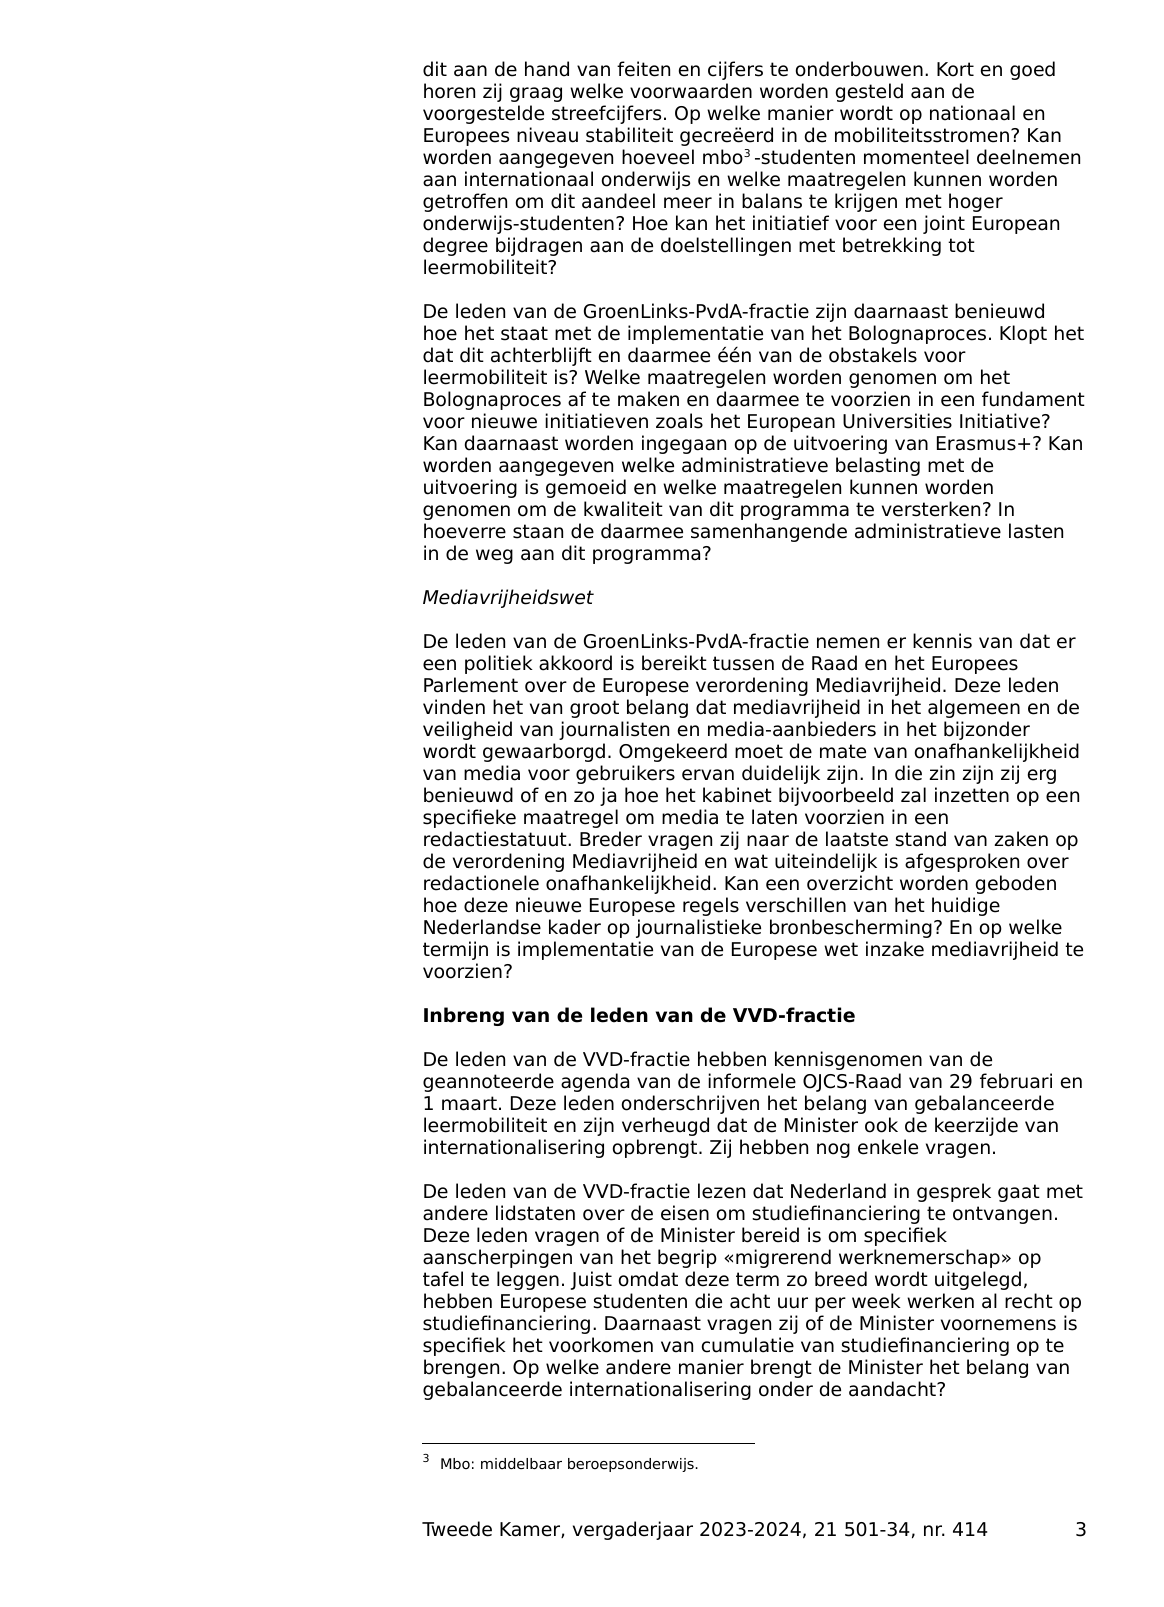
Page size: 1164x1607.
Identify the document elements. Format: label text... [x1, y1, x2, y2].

text dit aan de hand van feiten en cijfers te onderbouwen. Kort en goed horen zij graag welke voorwaarden worden gesteld aan de voorgestelde streefcijfers. Op welke manier wordt op nationaal en Europees niveau stabiliteit gecreëerd in de mobiliteitsstromen? Kan worden aangegeven hoeveel mbo-studenten momenteel deelnemen aan internationaal onderwijs en welke maatregelen kunnen worden getroffen om dit aandeel meer in balans te krijgen met hoger onderwijs-studenten? Hoe kan het initiatief voor een joint European degree bijdragen aan de doelstellingen met betrekking tot leermobiliteit? [422, 59, 1087, 279]
text De leden van de GroenLinks-PvdA-fractie nemen er kennis van dat er een politiek akkoord is bereikt tussen de Raad en het Europees Parlement over de Europese verordening Mediavrijheid. Deze leden vinden het van groot belang dat mediavrijheid in het algemeen en de veiligheid van journalisten en media-aanbieders in het bijzonder wordt gewaarborgd. Omgekeerd moet de mate van onafhankelijkheid van media voor gebruikers ervan duidelijk zijn. In die zin zijn zij erg benieuwd of en zo ja hoe het kabinet bijvoorbeeld zal inzetten op een specifieke maatregel om media te laten voorzien in een redactiestatuut. Breder vragen zij naar de laatste stand van zaken op de verordening Mediavrijheid en wat uiteindelijk is afgesproken over redactionele onafhankelijkheid. Kan een overzicht worden geboden hoe deze nieuwe Europese regels verschillen van het huidige Nederlandse kader op journalistieke bronbescherming? En op welke termijn is implementatie van de Europese wet inzake mediavrijheid te voorzien? [422, 631, 1087, 983]
subtitle Mediavrijheidswet [422, 587, 1087, 609]
subtitle Inbreng van de leden van de VVD-fractie [422, 1005, 1087, 1027]
text Mbo: middelbaar beroepsonderwijs. [422, 1452, 1087, 1474]
text De leden van de GroenLinks-PvdA-fractie zijn daarnaast benieuwd hoe het staat met de implementatie van het Bolognaproces. Klopt het dat dit achterblijft en daarmee één van de obstakels voor leermobiliteit is? Welke maatregelen worden genomen om het Bolognaproces af te maken en daarmee te voorzien in een fundament voor nieuwe initiatieven zoals het European Universities Initiative? Kan daarnaast worden ingegaan op de uitvoering van Erasmus+? Kan worden aangegeven welke administratieve belasting met de uitvoering is gemoeid en welke maatregelen kunnen worden genomen om de kwaliteit van dit programma te versterken? In hoeverre staan de daarmee samenhangende administratieve lasten in de weg aan dit programma? [422, 301, 1087, 565]
text De leden van de VVD-fractie lezen dat Nederland in gesprek gaat met andere lidstaten over de eisen om studiefinanciering te ontvangen. Deze leden vragen of de Minister bereid is om specifiek aanscherpingen van het begrip «migrerend werknemerschap» op tafel te leggen. Juist omdat deze term zo breed wordt uitgelegd, hebben Europese studenten die acht uur per week werken al recht op studiefinanciering. Daarnaast vragen zij of de Minister voornemens is specifiek het voorkomen van cumulatie van studiefinanciering op te brengen. Op welke andere manier brengt de Minister het belang van gebalanceerde internationalisering onder de aandacht? [422, 1181, 1087, 1401]
text De leden van de VVD-fractie hebben kennisgenomen van de geannoteerde agenda van de informele OJCS-Raad van 29 februari en 1 maart. Deze leden onderschrijven het belang van gebalanceerde leermobiliteit en zijn verheugd dat de Minister ook de keerzijde van internationalisering opbrengt. Zij hebben nog enkele vragen. [422, 1049, 1087, 1159]
